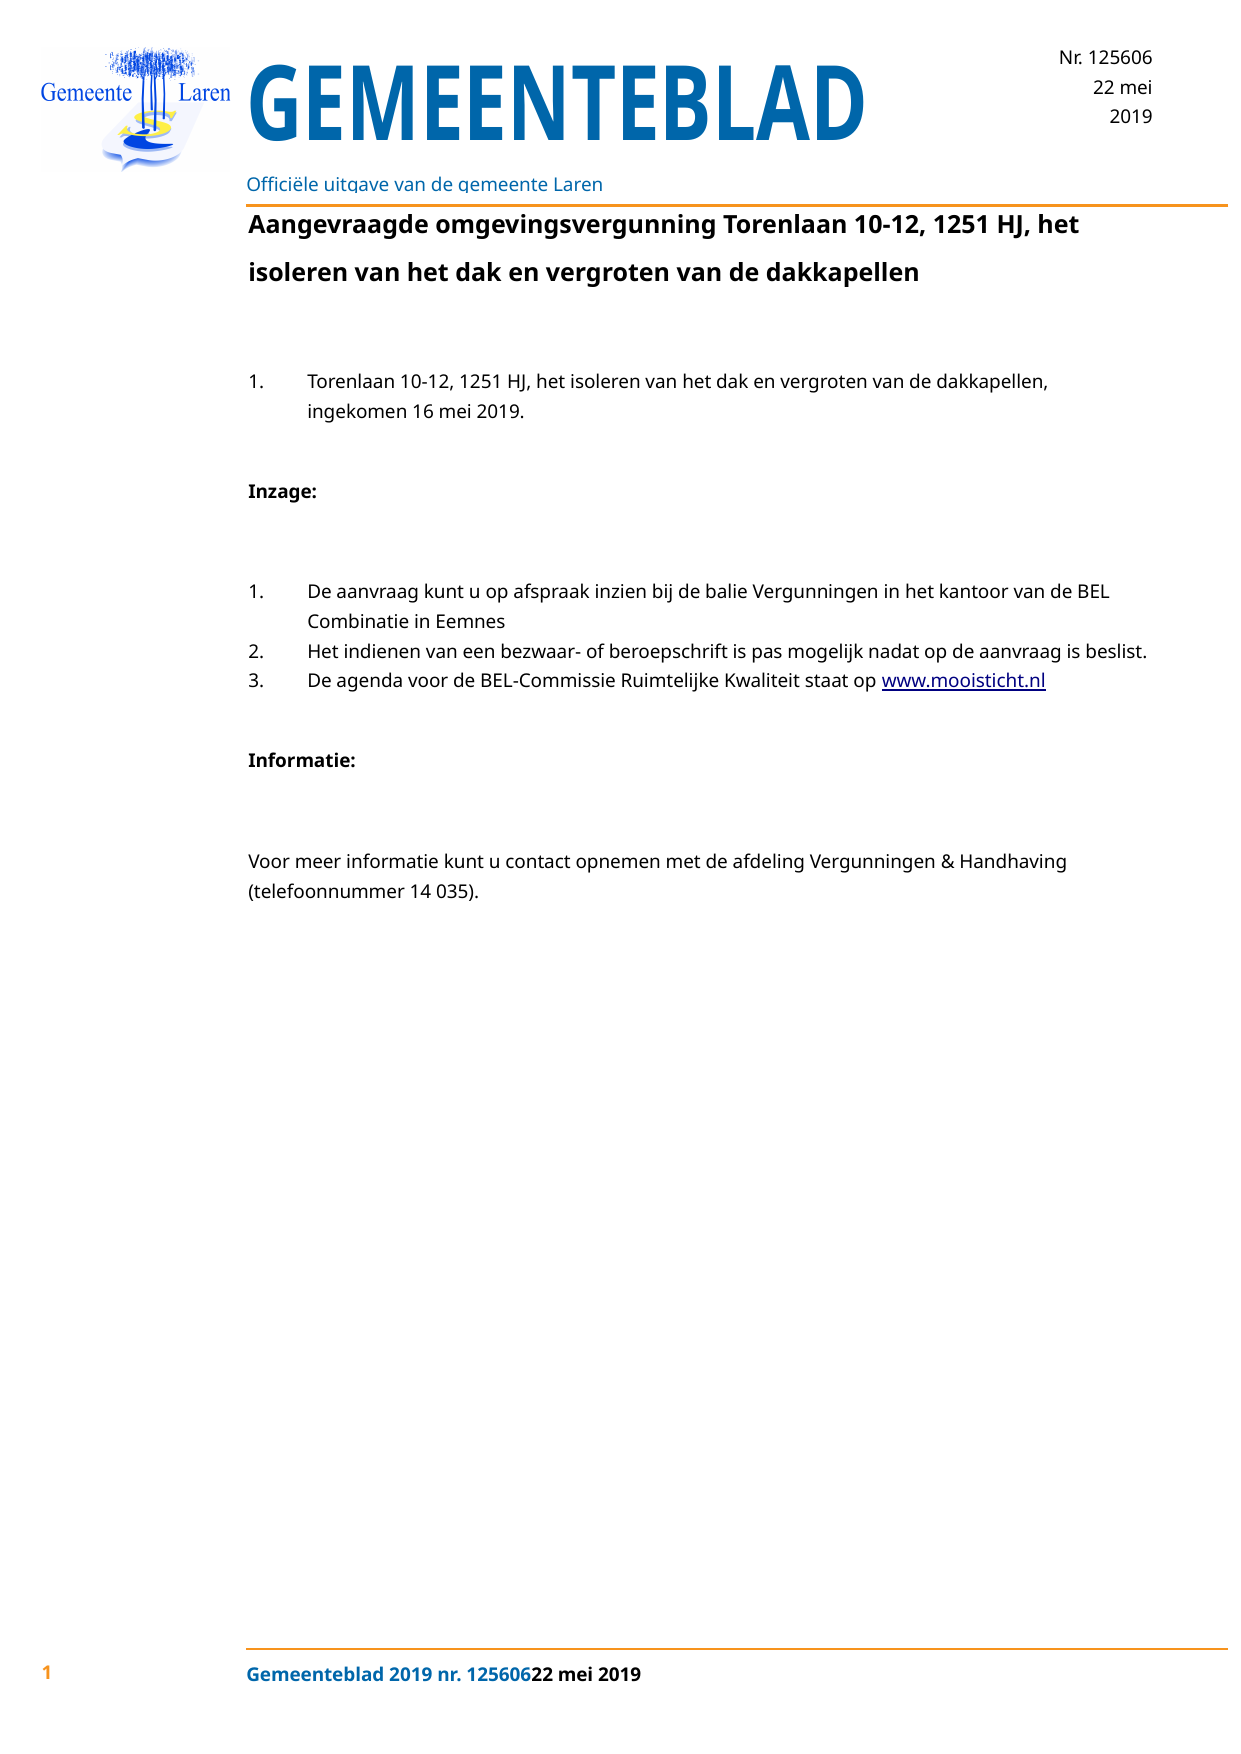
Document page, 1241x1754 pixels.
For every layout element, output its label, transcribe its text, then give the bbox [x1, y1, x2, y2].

list De aanvraag kunt u op afspraak inzien bij de balie Vergunningen in het kantoor van de BEL Combinatie in Eemnes [248, 579, 1152, 634]
list De agenda voor de BEL-Commissie Ruimtelijke Kwaliteit staat op www.mooisticht.nl [248, 667, 1152, 693]
text Aangevraagde omgevingsvergunning Torenlaan 10-12, 1251 HJ, het isoleren van het dak en vergroten van de dakkapellen [248, 207, 1152, 288]
text Informatie: [248, 747, 1152, 773]
picture [41, 47, 231, 172]
list Het indienen van een bezwaar- of beroepschrift is pas mogelijk nadat op de aanvraag is beslist. [248, 638, 1152, 664]
text Inzage: [248, 478, 1152, 504]
list Torenlaan 10-12, 1251 HJ, het isoleren van het dak en vergroten van de dakkapellen, ingekomen 16 mei 2019. [248, 368, 1152, 424]
text Voor meer informatie kunt u contact opnemen met de afdeling Vergunningen & Handhaving (telefoonnummer 14 035). [248, 848, 1152, 904]
